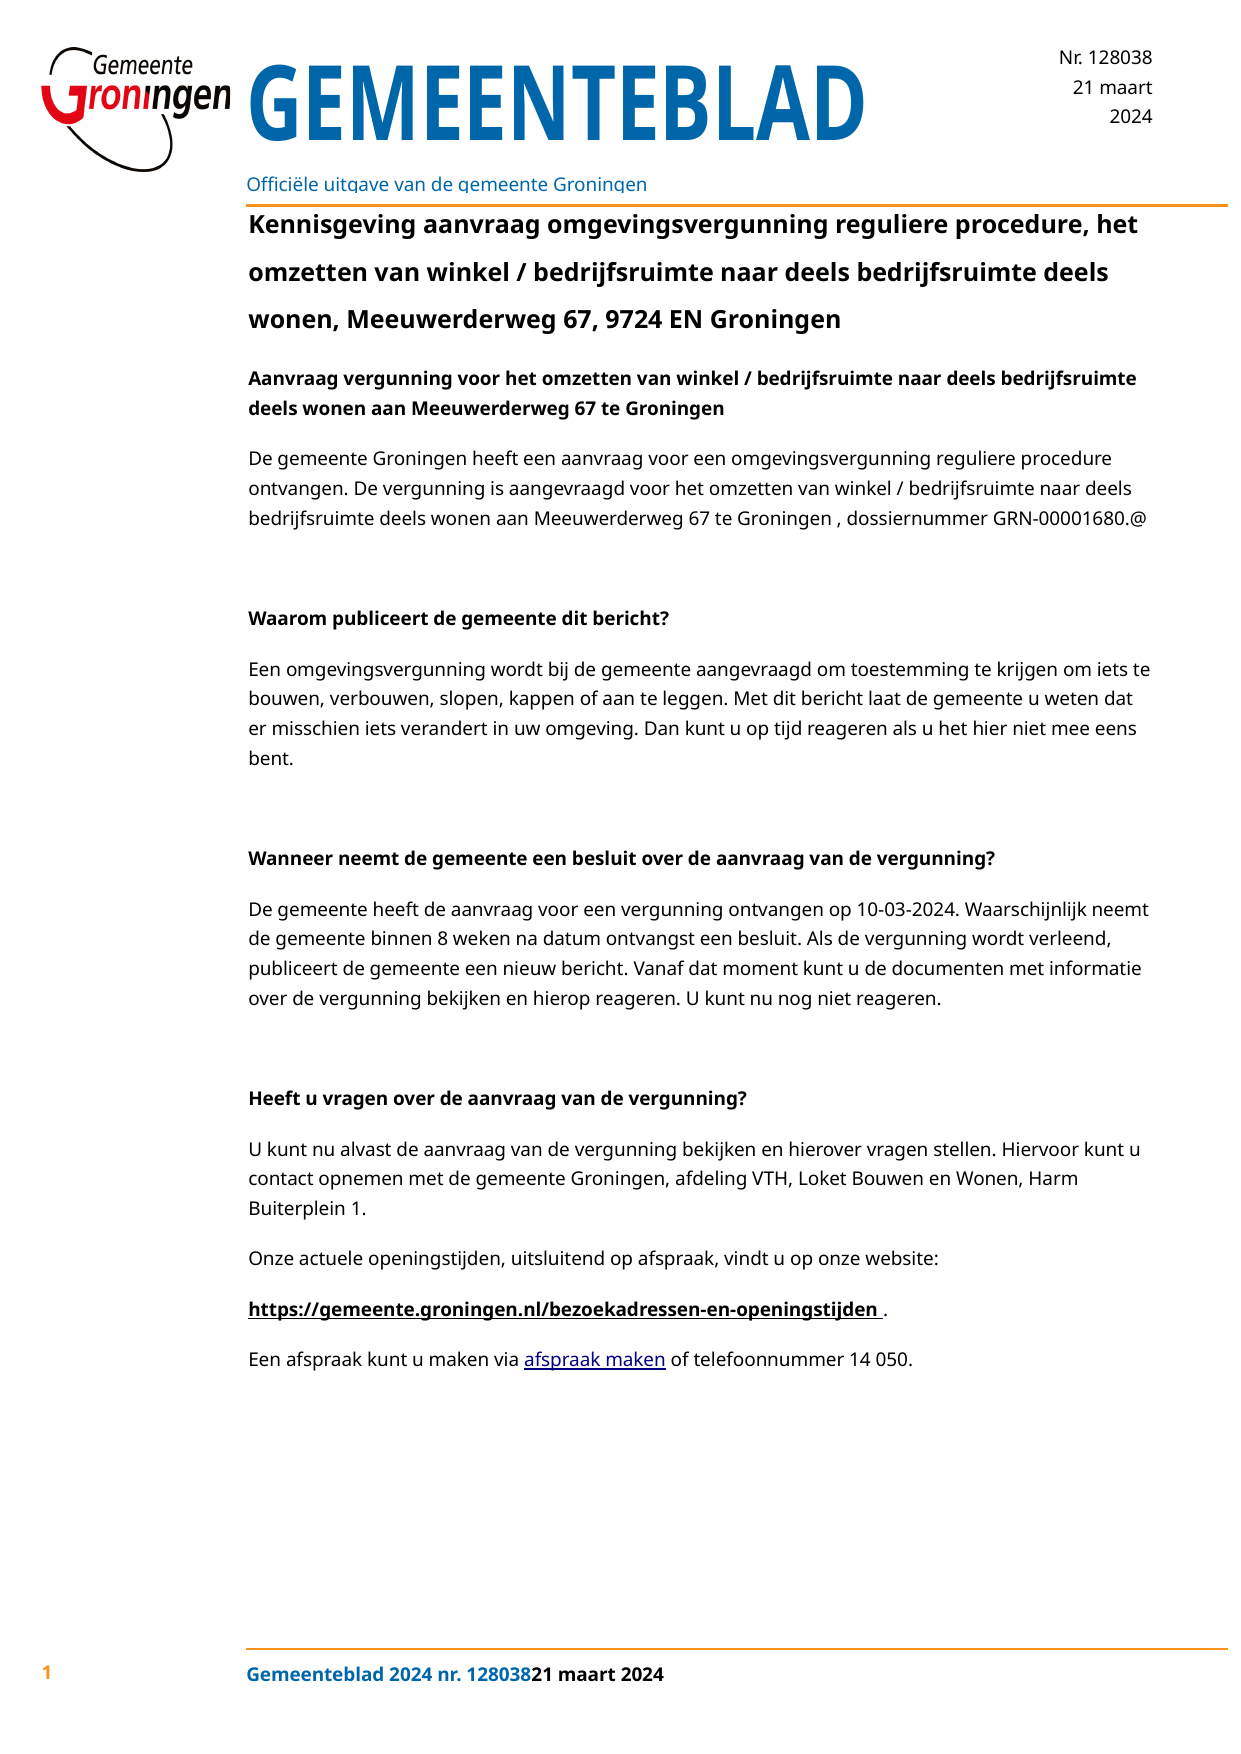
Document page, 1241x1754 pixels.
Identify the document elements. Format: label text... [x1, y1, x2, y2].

text De gemeente heeft de aanvraag voor een vergunning ontvangen op 10-03-2024. Waarschijnlijk neemt de gemeente binnen 8 weken na datum ontvangst een besluit. Als de vergunning wordt verleend, publiceert de gemeente een nieuw bericht. Vanaf dat moment kunt u de documenten met informatie over de vergunning bekijken en hierop reageren. U kunt nu nog niet reageren. [248, 896, 1152, 1010]
text https://gemeente.groningen.nl/bezoekadressen-en-openingstijden . [248, 1296, 1152, 1322]
text U kunt nu alvast de aanvraag van de vergunning bekijken en hierover vragen stellen. Hiervoor kunt u contact opnemen met de gemeente Groningen, afdeling VTH, Loket Bouwen en Wonen, Harm Buiterplein 1. [248, 1136, 1152, 1221]
text Een afspraak kunt u maken via afspraak maken of telefoonnummer 14 050. [248, 1346, 1152, 1372]
text Een omgevingsvergunning wordt bij de gemeente aangevraagd om toestemming te krijgen om iets te bouwen, verbouwen, slopen, kappen of aan te leggen. Met dit bericht laat de gemeente u weten dat er misschien iets verandert in uw omgeving. Dan kunt u op tijd reageren als u het hier niet mee eens bent. [248, 656, 1152, 770]
text De gemeente Groningen heeft een aanvraag voor een omgevingsvergunning reguliere procedure ontvangen. De vergunning is aangevraagd voor het omzetten van winkel / bedrijfsruimte naar deels bedrijfsruimte deels wonen aan Meeuwerderweg 67 te Groningen , dossiernummer GRN-00001680.@ [248, 446, 1152, 530]
text Onze actuele openingstijden, uitsluitend op afspraak, vindt u op onze website: [248, 1246, 1152, 1271]
picture [41, 47, 231, 172]
text Kennisgeving aanvraag omgevingsvergunning reguliere procedure, het omzetten van winkel / bedrijfsruimte naar deels bedrijfsruimte deels wonen, Meeuwerderweg 67, 9724 EN Groningen [248, 207, 1152, 336]
text Heeft u vragen over de aanvraag van de vergunning? [248, 1086, 1152, 1111]
text Waarom publiceert de gemeente dit bericht? [248, 606, 1152, 631]
text Wanneer neemt de gemeente een besluit over de aanvraag van de vergunning? [248, 846, 1152, 871]
text Aanvraag vergunning voor het omzetten van winkel / bedrijfsruimte naar deels bedrijfsruimte deels wonen aan Meeuwerderweg 67 te Groningen [248, 366, 1152, 421]
